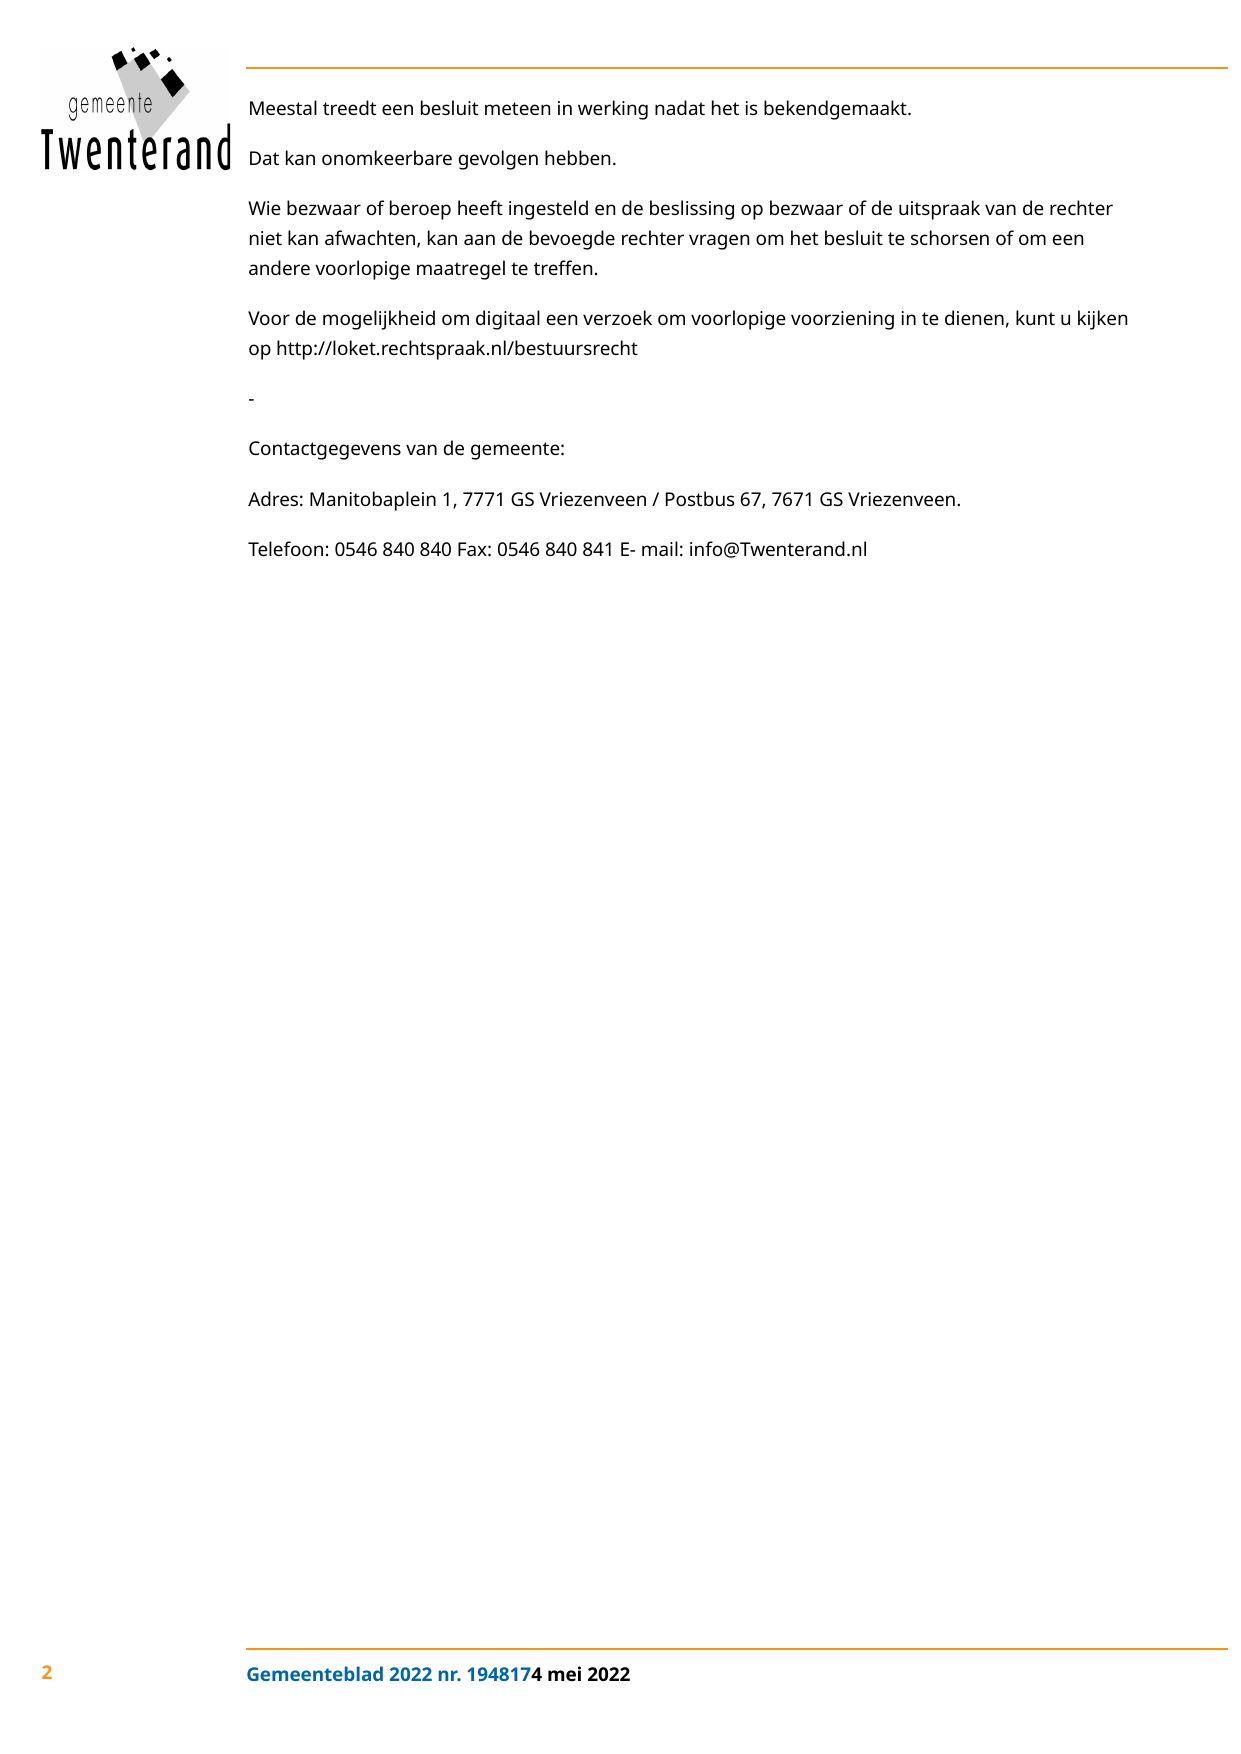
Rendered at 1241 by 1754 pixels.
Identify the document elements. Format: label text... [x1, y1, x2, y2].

text - [248, 385, 1152, 411]
text Contactgegevens van de gemeente: [248, 436, 1152, 461]
text Wie bezwaar of beroep heeft ingesteld en de beslissing op bezwaar of de uitspraak van de rechter niet kan afwachten, kan aan de bevoegde rechter vragen om het besluit te schorsen of om een andere voorlopige maatregel te treffen. [248, 196, 1152, 281]
text Telefoon: 0546 840 840 Fax: 0546 840 841 E- mail: info@Twenterand.nl [248, 536, 1152, 562]
picture [41, 47, 231, 172]
text Meestal treedt een besluit meteen in werking nadat het is bekendgemaakt. [248, 95, 1152, 121]
text Dat kan onomkeerbare gevolgen hebben. [248, 145, 1152, 171]
text Adres: Manitobaplein 1, 7771 GS Vriezenveen / Postbus 67, 7671 GS Vriezenveen. [248, 486, 1152, 512]
text Voor de mogelijkheid om digitaal een verzoek om voorlopige voorziening in te dienen, kunt u kijken op http://loket.rechtspraak.nl/bestuursrecht [248, 305, 1152, 361]
